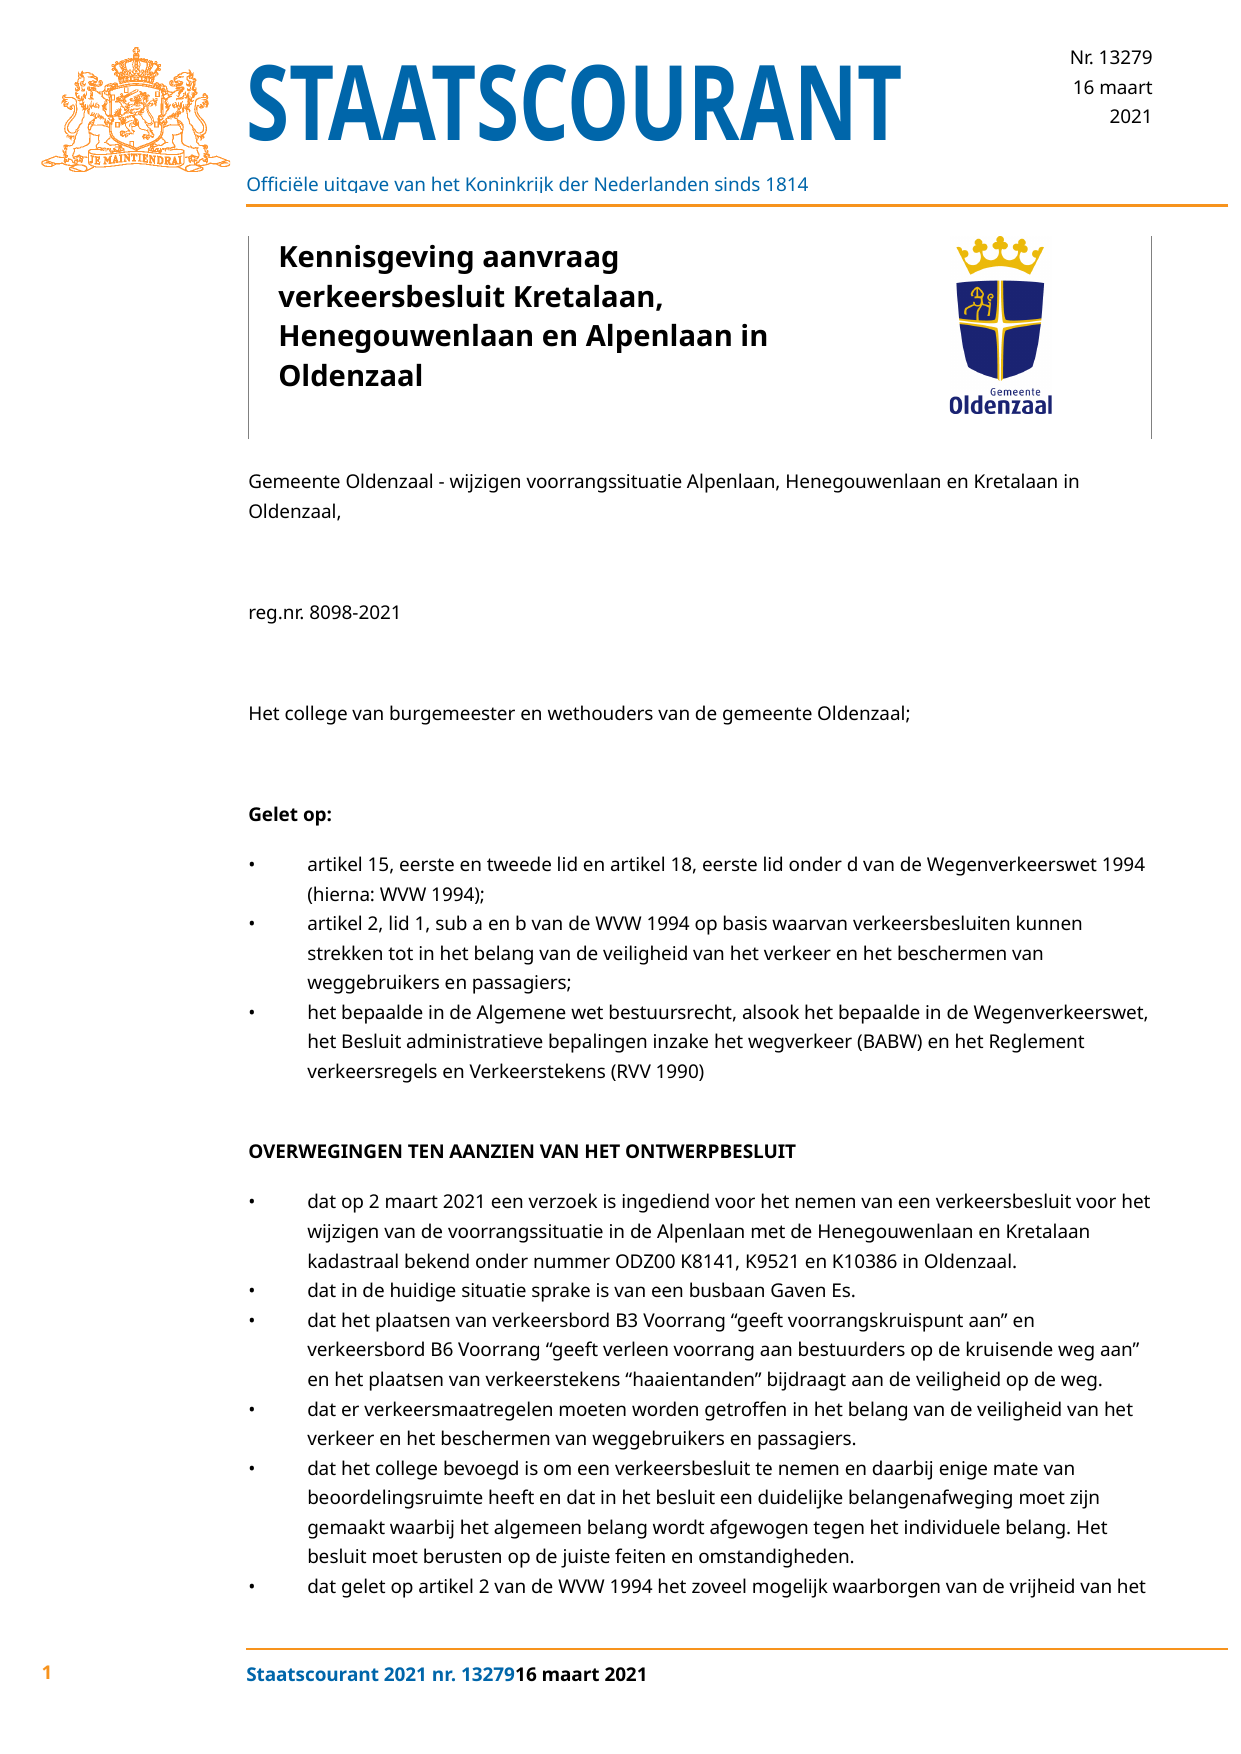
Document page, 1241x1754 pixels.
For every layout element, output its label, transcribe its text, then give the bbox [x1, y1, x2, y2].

list dat gelet op artikel 2 van de WVW 1994 het zoveel mogelijk waarborgen van de vrijheid van het [248, 1573, 1152, 1599]
table_header Kennisgeving aanvraag verkeersbesluit Kretalaan, Henegouwenlaan en Alpenlaan in Oldenzaal [249, 236, 850, 439]
table_header [850, 414, 1151, 439]
table_header [850, 236, 949, 413]
picture [949, 236, 1052, 414]
text Gemeente Oldenzaal - wijzigen voorrangssituatie Alpenlaan, Henegouwenlaan en Kretalaan in Oldenzaal, [248, 469, 1152, 524]
list artikel 15, eerste en tweede lid en artikel 18, eerste lid onder d van de Wegenverkeerswet 1994 (hierna: WVW 1994); [248, 851, 1152, 906]
text Gelet op: [248, 801, 1152, 826]
list dat het college bevoegd is om een verkeersbesluit te nemen en daarbij enige mate van beoordelingsruimte heeft en dat in het besluit een duidelijke belangenafweging moet zijn gemaakt waarbij het algemeen belang wordt afgewogen tegen het individuele belang. Het besluit moet berusten op de juiste feiten en omstandigheden. [248, 1455, 1152, 1569]
list artikel 2, lid 1, sub a en b van de WVW 1994 op basis waarvan verkeersbesluiten kunnen strekken tot in het belang van de veiligheid van het verkeer en het beschermen van weggebruikers en passagiers; [248, 910, 1152, 995]
table_header [1052, 236, 1151, 413]
text reg.nr. 8098-2021 [248, 599, 1152, 625]
picture [41, 47, 231, 172]
list dat in de huidige situatie sprake is van een busbaan Gaven Es. [248, 1277, 1152, 1303]
list dat op 2 maart 2021 een verzoek is ingediend voor het nemen van een verkeersbesluit voor het wijzigen van de voorrangssituatie in de Alpenlaan met de Henegouwenlaan en Kretalaan kadastraal bekend onder nummer ODZ00 K8141, K9521 en K10386 in Oldenzaal. [248, 1189, 1152, 1273]
list het bepaalde in de Algemene wet bestuursrecht, alsook het bepaalde in de Wegenverkeerswet, het Besluit administratieve bepalingen inzake het wegverkeer (BABW) en het Reglement verkeersregels en Verkeerstekens (RVV 1990) [248, 999, 1152, 1084]
text Het college van burgemeester en wethouders van de gemeente Oldenzaal; [248, 700, 1152, 726]
text OVERWEGINGEN TEN AANZIEN VAN HET ONTWERPBESLUIT [248, 1138, 1152, 1164]
list dat het plaatsen van verkeersbord B3 Voorrang “geeft voorrangskruispunt aan” en verkeersbord B6 Voorrang “geeft verleen voorrang aan bestuurders op de kruisende weg aan” en het plaatsen van verkeerstekens “haaientanden” bijdraagt aan de veiligheid op de weg. [248, 1307, 1152, 1392]
list dat er verkeersmaatregelen moeten worden getroffen in het belang van de veiligheid van het verkeer en het beschermen van weggebruikers en passagiers. [248, 1396, 1152, 1451]
